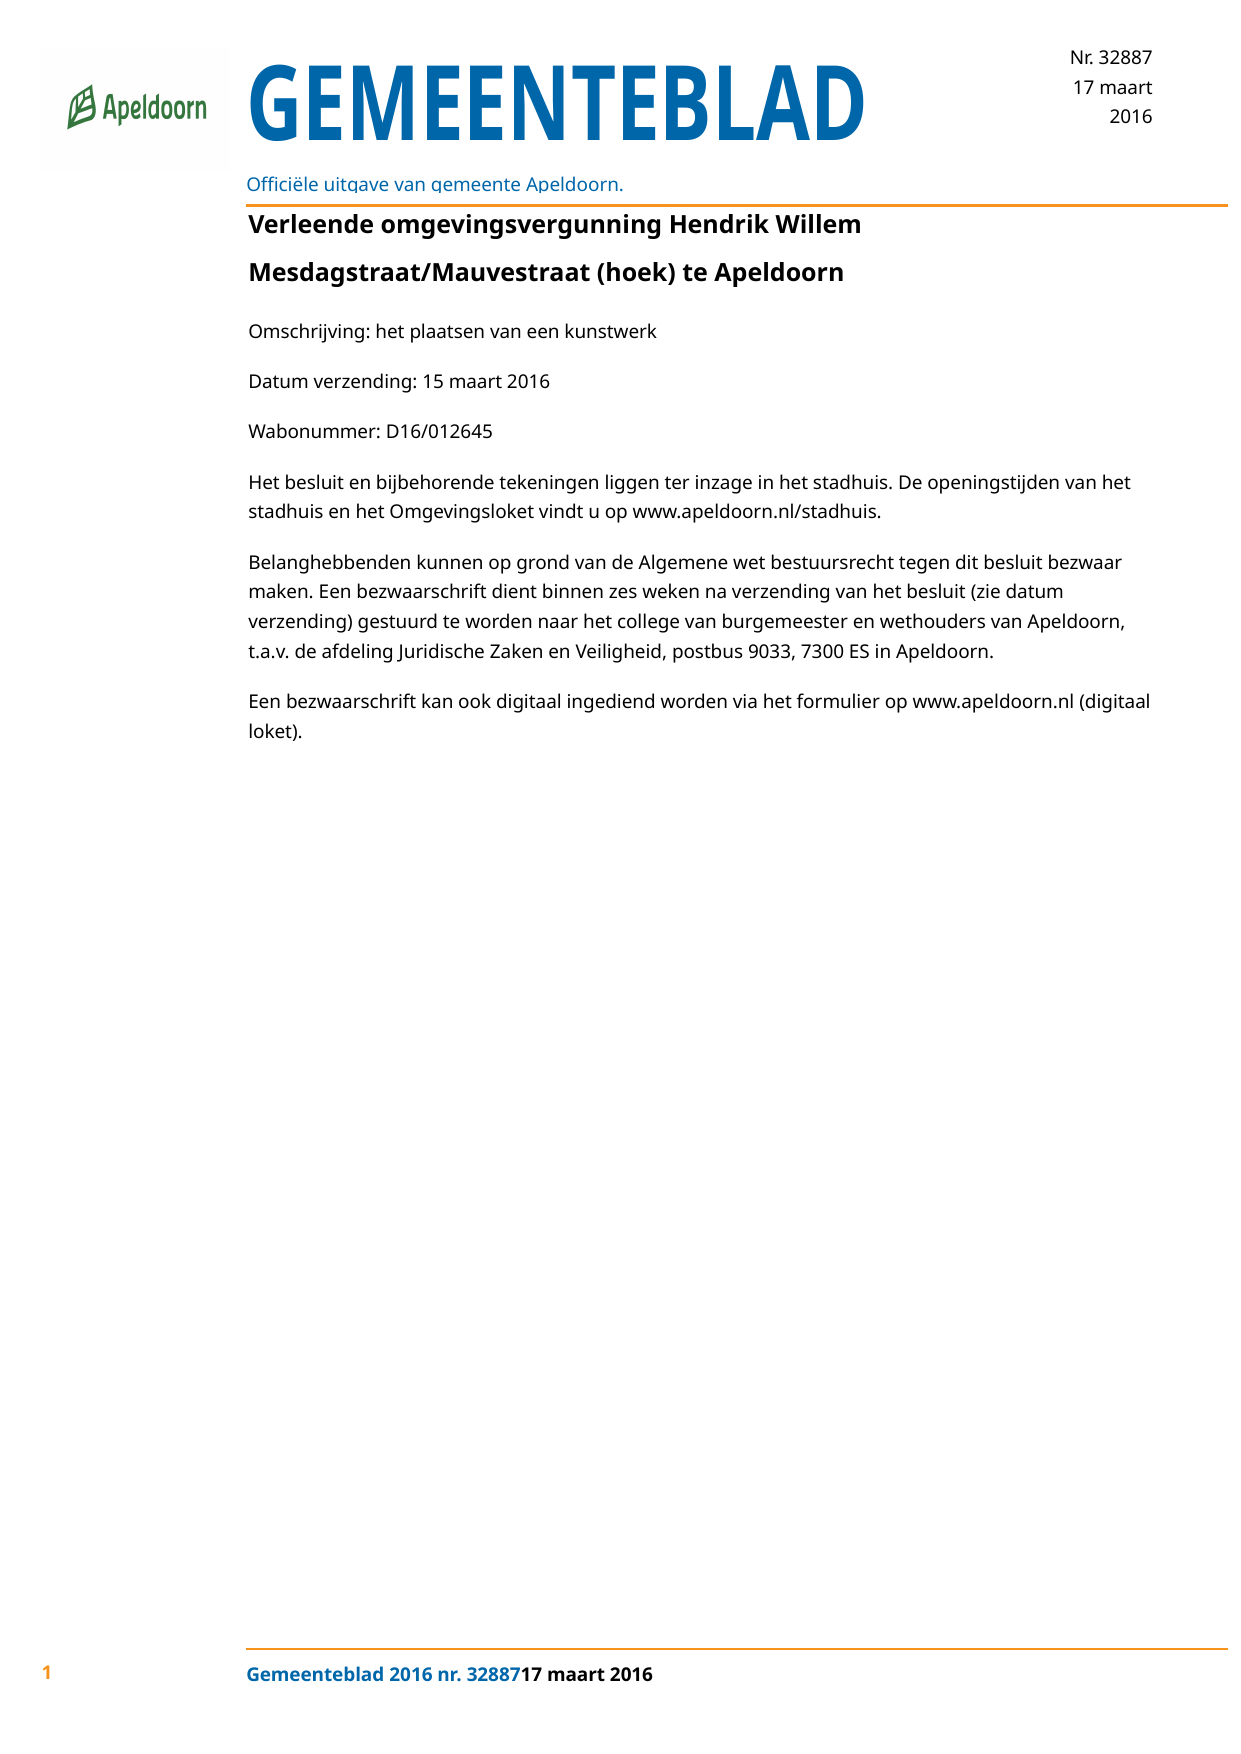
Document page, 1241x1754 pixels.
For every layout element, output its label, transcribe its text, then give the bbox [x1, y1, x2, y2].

text Een bezwaarschrift kan ook digitaal ingediend worden via het formulier op www.apeldoorn.nl (digitaal loket). [248, 688, 1152, 744]
text Omschrijving: het plaatsen van een kunstwerk [248, 318, 1152, 344]
picture [41, 47, 231, 172]
text Belanghebbenden kunnen op grond van de Algemene wet bestuursrecht tegen dit besluit bezwaar maken. Een bezwaarschrift dient binnen zes weken na verzending van het besluit (zie datum verzending) gestuurd te worden naar het college van burgemeester en wethouders van Apeldoorn, t.a.v. de afdeling Juridische Zaken en Veiligheid, postbus 9033, 7300 ES in Apeldoorn. [248, 549, 1152, 664]
text Datum verzending: 15 maart 2016 [248, 368, 1152, 394]
text Wabonummer: D16/012645 [248, 419, 1152, 444]
text Het besluit en bijbehorende tekeningen liggen ter inzage in het stadhuis. De openingstijden van het stadhuis en het Omgevingsloket vindt u op www.apeldoorn.nl/stadhuis. [248, 469, 1152, 524]
text Verleende omgevingsvergunning Hendrik Willem Mesdagstraat/Mauvestraat (hoek) te Apeldoorn [248, 207, 1152, 288]
